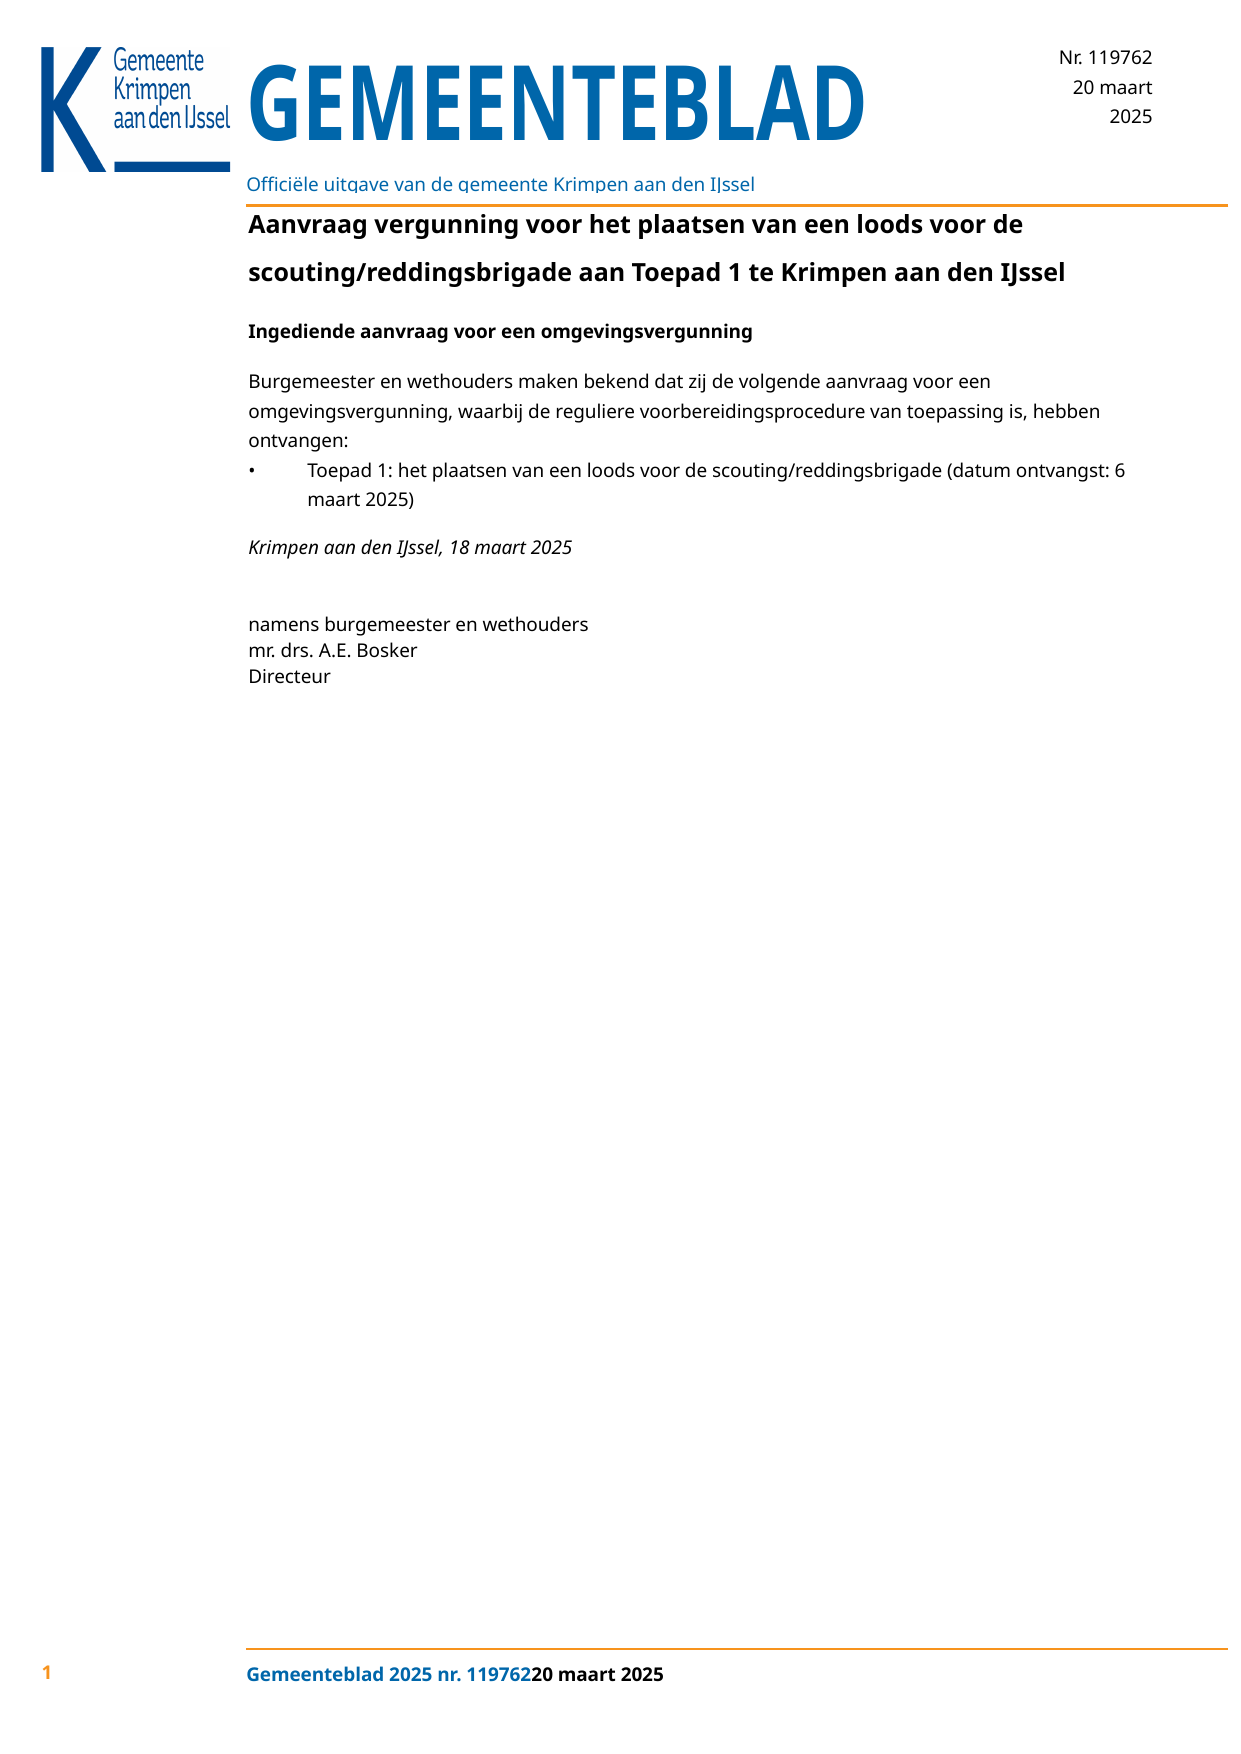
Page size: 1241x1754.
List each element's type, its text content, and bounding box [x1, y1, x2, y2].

list Toepad 1: het plaatsen van een loods voor de scouting/reddingsbrigade (datum ontvangst: 6 maart 2025) [248, 457, 1152, 512]
picture [41, 47, 231, 172]
text namens burgemeester en wethouders [248, 612, 1152, 637]
text Directeur [248, 663, 1152, 689]
text Aanvraag vergunning voor het plaatsen van een loods voor de scouting/reddingsbrigade aan Toepad 1 te Krimpen aan den IJssel [248, 207, 1152, 288]
text Burgemeester en wethouders maken bekend dat zij de volgende aanvraag voor een omgevingsvergunning, waarbij de reguliere voorbereidingsprocedure van toepassing is, hebben ontvangen: [248, 368, 1152, 453]
text Krimpen aan den IJssel, 18 maart 2025 [248, 534, 1152, 560]
text mr. drs. A.E. Bosker [248, 637, 1152, 663]
text Ingediende aanvraag voor een omgevingsvergunning [248, 318, 1152, 344]
